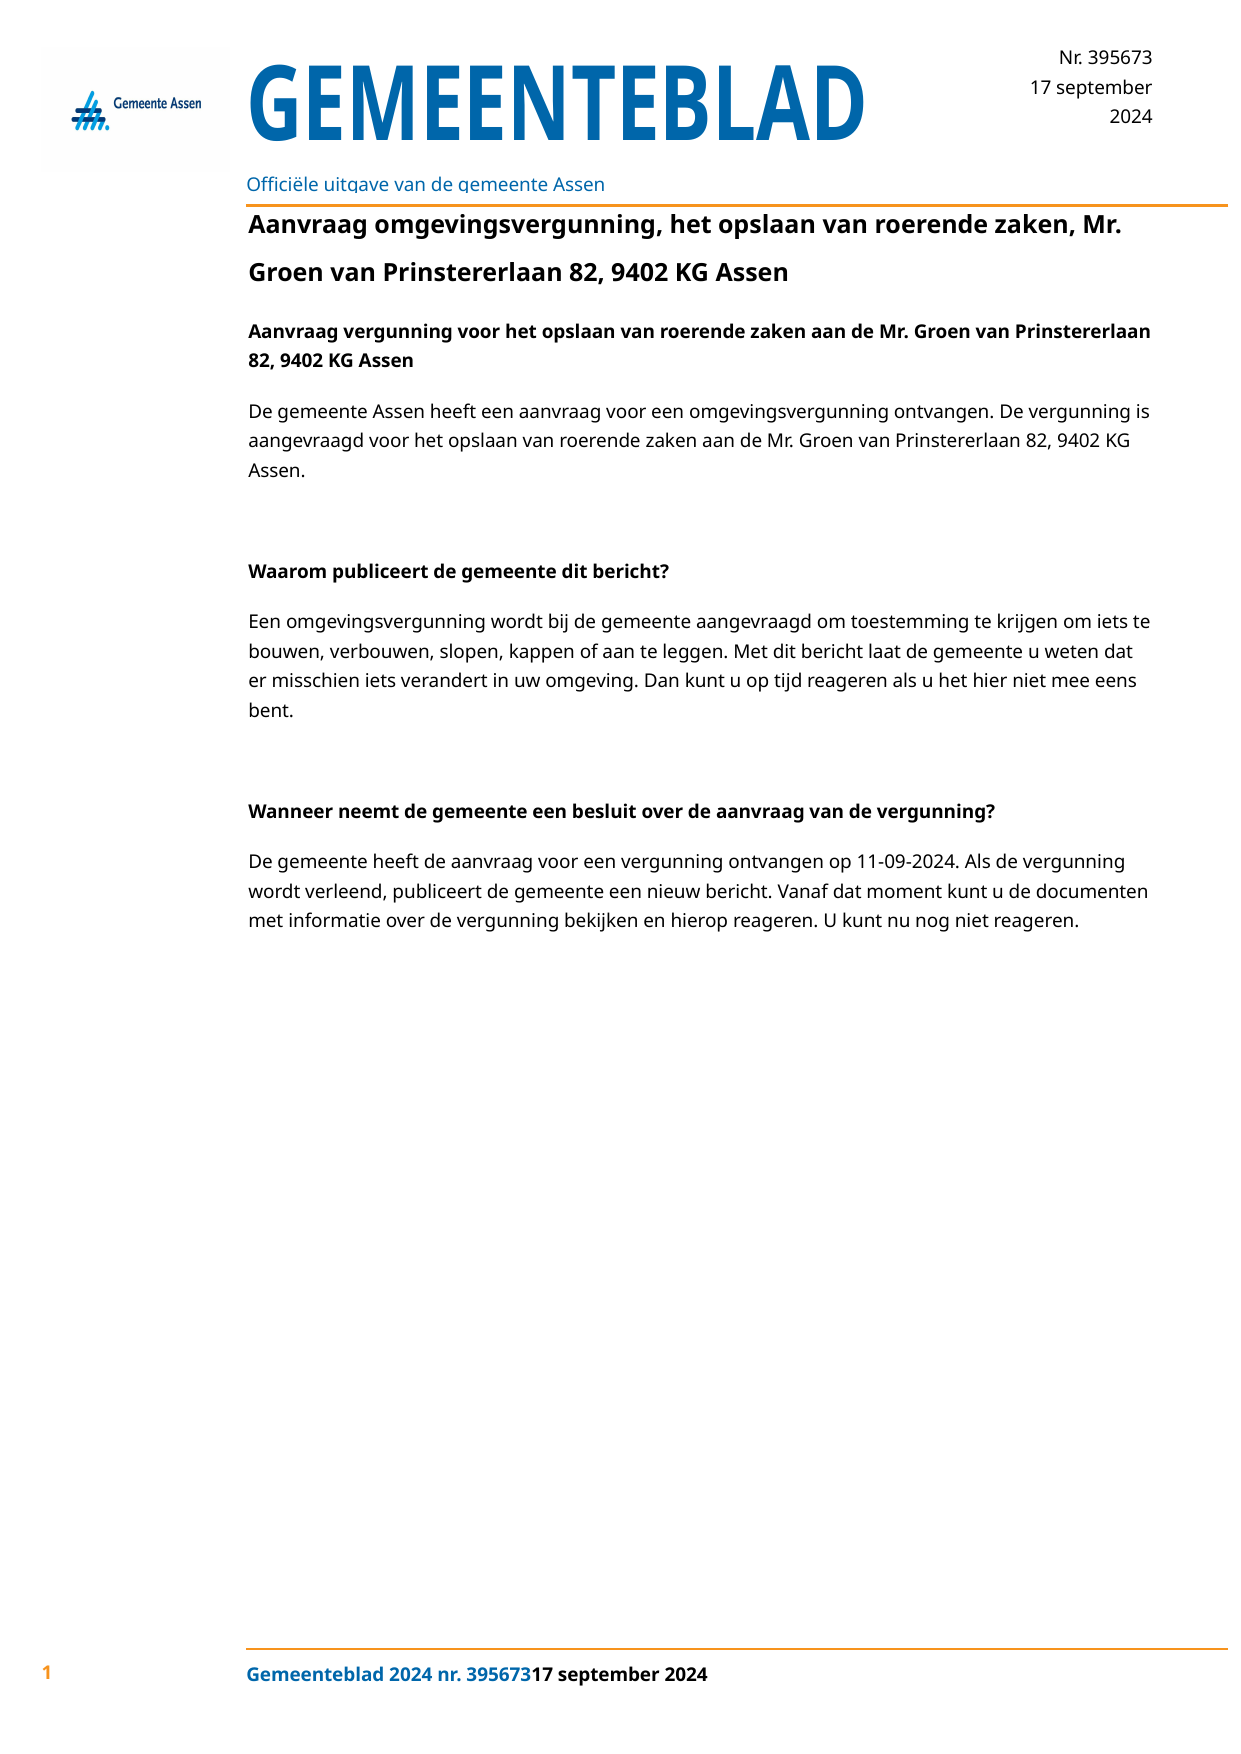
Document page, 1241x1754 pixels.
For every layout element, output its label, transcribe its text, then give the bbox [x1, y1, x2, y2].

text Wanneer neemt de gemeente een besluit over de aanvraag van de vergunning? [248, 798, 1152, 824]
text Waarom publiceert de gemeente dit bericht? [248, 558, 1152, 584]
picture [41, 47, 231, 172]
text Een omgevingsvergunning wordt bij de gemeente aangevraagd om toestemming te krijgen om iets te bouwen, verbouwen, slopen, kappen of aan te leggen. Met dit bericht laat de gemeente u weten dat er misschien iets verandert in uw omgeving. Dan kunt u op tijd reageren als u het hier niet mee eens bent. [248, 608, 1152, 723]
text Aanvraag vergunning voor het opslaan van roerende zaken aan de Mr. Groen van Prinstererlaan 82, 9402 KG Assen [248, 318, 1152, 373]
text De gemeente Assen heeft een aanvraag voor een omgevingsvergunning ontvangen. De vergunning is aangevraagd voor het opslaan van roerende zaken aan de Mr. Groen van Prinstererlaan 82, 9402 KG Assen. [248, 398, 1152, 483]
text Aanvraag omgevingsvergunning, het opslaan van roerende zaken, Mr. Groen van Prinstererlaan 82, 9402 KG Assen [248, 207, 1152, 288]
text De gemeente heeft de aanvraag voor een vergunning ontvangen op 11-09-2024. Als de vergunning wordt verleend, publiceert de gemeente een nieuw bericht. Vanaf dat moment kunt u de documenten met informatie over de vergunning bekijken en hierop reageren. U kunt nu nog niet reageren. [248, 848, 1152, 933]
